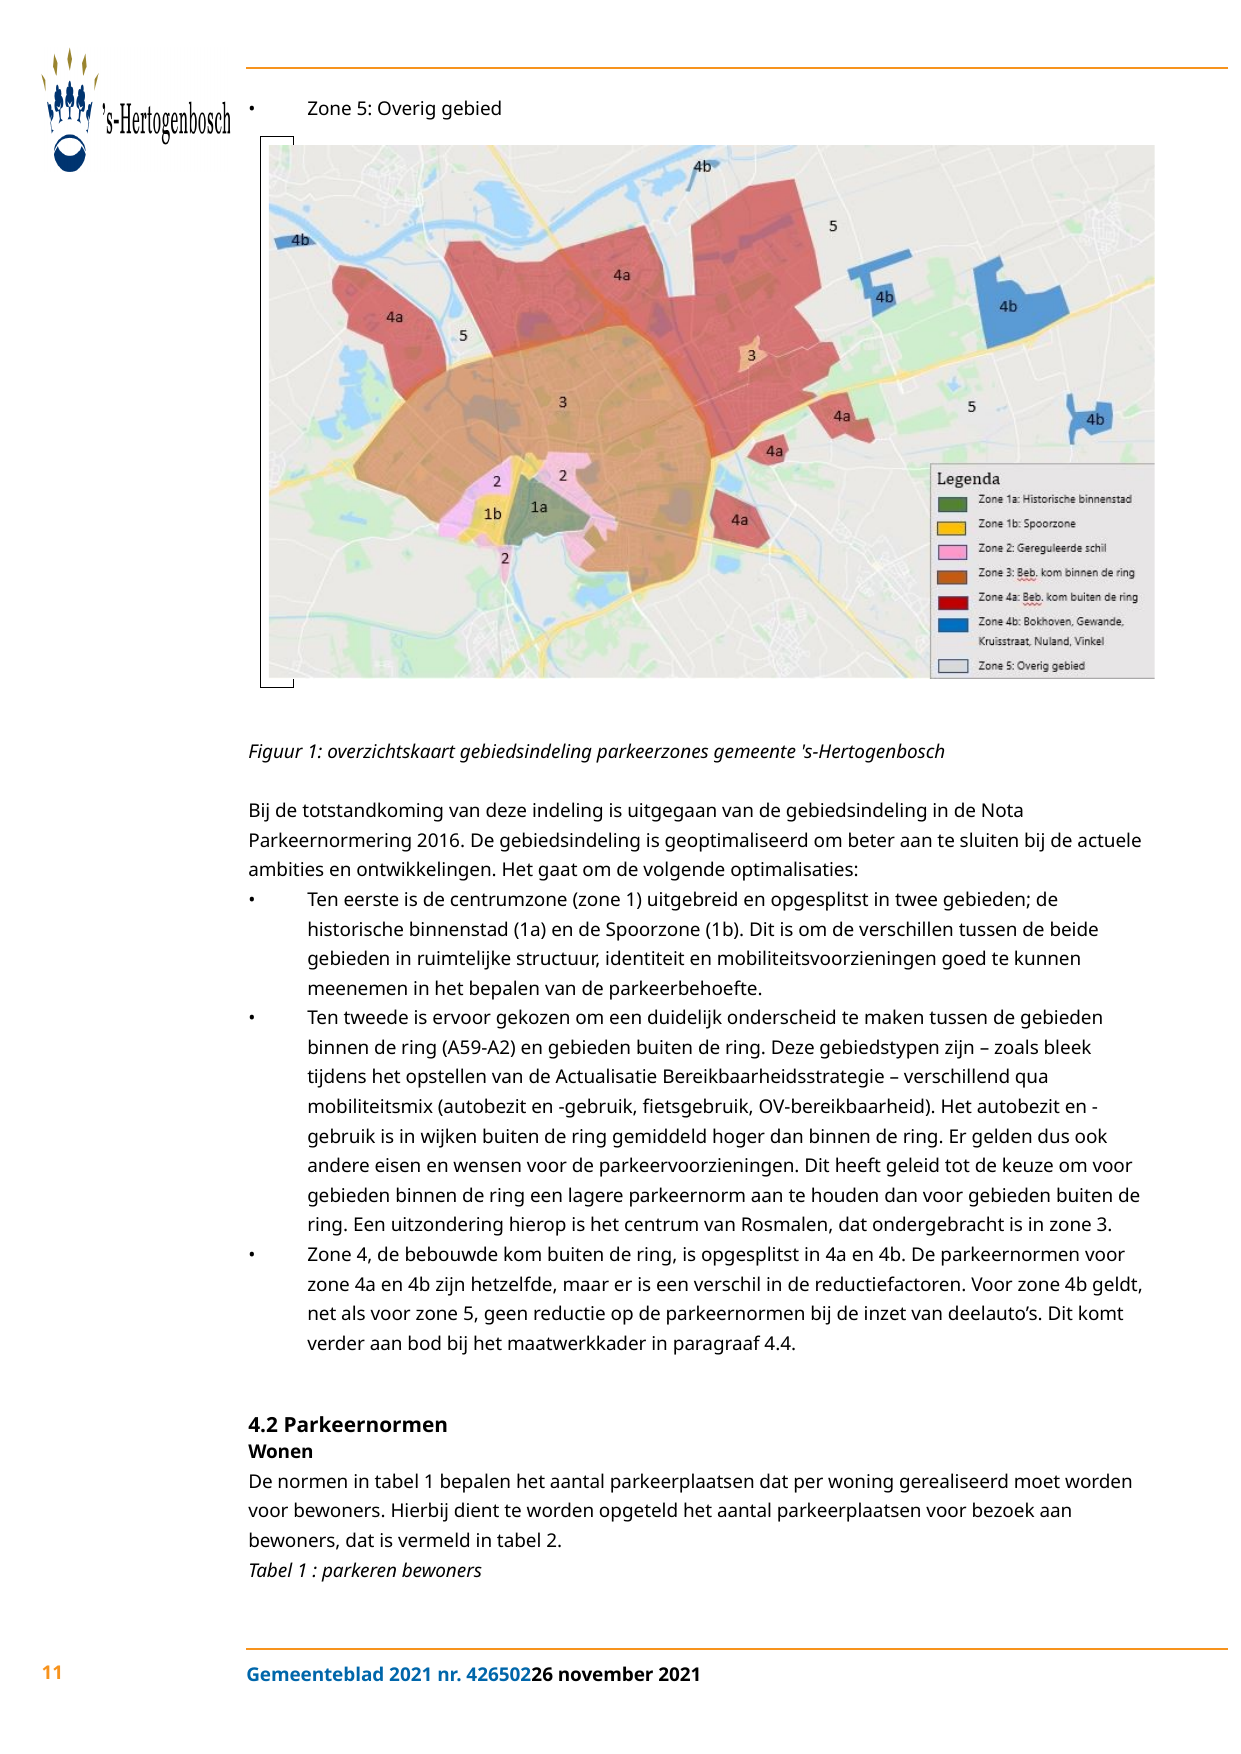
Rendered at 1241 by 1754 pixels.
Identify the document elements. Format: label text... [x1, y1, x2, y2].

list Zone 4, de bebouwde kom buiten de ring, is opgesplitst in 4a en 4b. De parkeernormen voor zone 4a en 4b zijn hetzelfde, maar er is een verschil in de reductiefactoren. Voor zone 4b geldt, net als voor zone 5, geen reductie op de parkeernormen bij de inzet van deelauto’s. Dit komt verder aan bod bij het maatwerkkader in paragraaf 4.4. [248, 1241, 1152, 1356]
text Wonen [248, 1438, 1152, 1464]
list Ten eerste is de centrumzone (zone 1) uitgebreid en opgesplitst in twee gebieden; de historische binnenstad (1a) en de Spoorzone (1b). Dit is om de verschillen tussen de beide gebieden in ruimtelijke structuur, identiteit en mobiliteitsvoorzieningen goed te kunnen meenemen in het bepalen van de parkeerbehoefte. [248, 886, 1152, 1001]
text 4.2 Parkeernormen [248, 1410, 1152, 1438]
picture [41, 47, 231, 172]
list Zone 5: Overig gebied [248, 95, 1152, 121]
text De normen in tabel 1 bepalen het aantal parkeerplaatsen dat per woning gerealiseerd moet worden voor bewoners. Hierbij dient te worden opgeteld het aantal parkeerplaatsen voor bezoek aan bewoners, dat is vermeld in tabel 2. [248, 1468, 1152, 1553]
text Bij de totstandkoming van deze indeling is uitgegaan van de gebiedsindeling in de Nota Parkeernormering 2016. De gebiedsindeling is geoptimaliseerd om beter aan te sluiten bij de actuele ambities en ontwikkelingen. Het gaat om de volgende optimalisaties: [248, 797, 1152, 882]
list Ten tweede is ervoor gekozen om een duidelijk onderscheid te maken tussen de gebieden binnen de ring (A59-A2) en gebieden buiten de ring. Deze gebiedstypen zijn – zoals bleek tijdens het opstellen van de Actualisatie Bereikbaarheidsstrategie – verschillend qua mobiliteitsmix (autobezit en -gebruik, fietsgebruik, OV-bereikbaarheid). Het autobezit en -gebruik is in wijken buiten de ring gemiddeld hoger dan binnen de ring. Er gelden dus ook andere eisen en wensen voor de parkeervoorzieningen. Dit heeft geleid tot de keuze om voor gebieden binnen de ring een lagere parkeernorm aan te houden dan voor gebieden buiten de ring. Een uitzondering hierop is het centrum van Rosmalen, dat ondergebracht is in zone 3. [248, 1004, 1152, 1237]
text Tabel 1 : parkeren bewoners [248, 1557, 1152, 1582]
text Figuur 1: overzichtskaart gebiedsindeling parkeerzones gemeente 's-Hertogenbosch [248, 738, 1152, 764]
picture [268, 145, 1155, 679]
